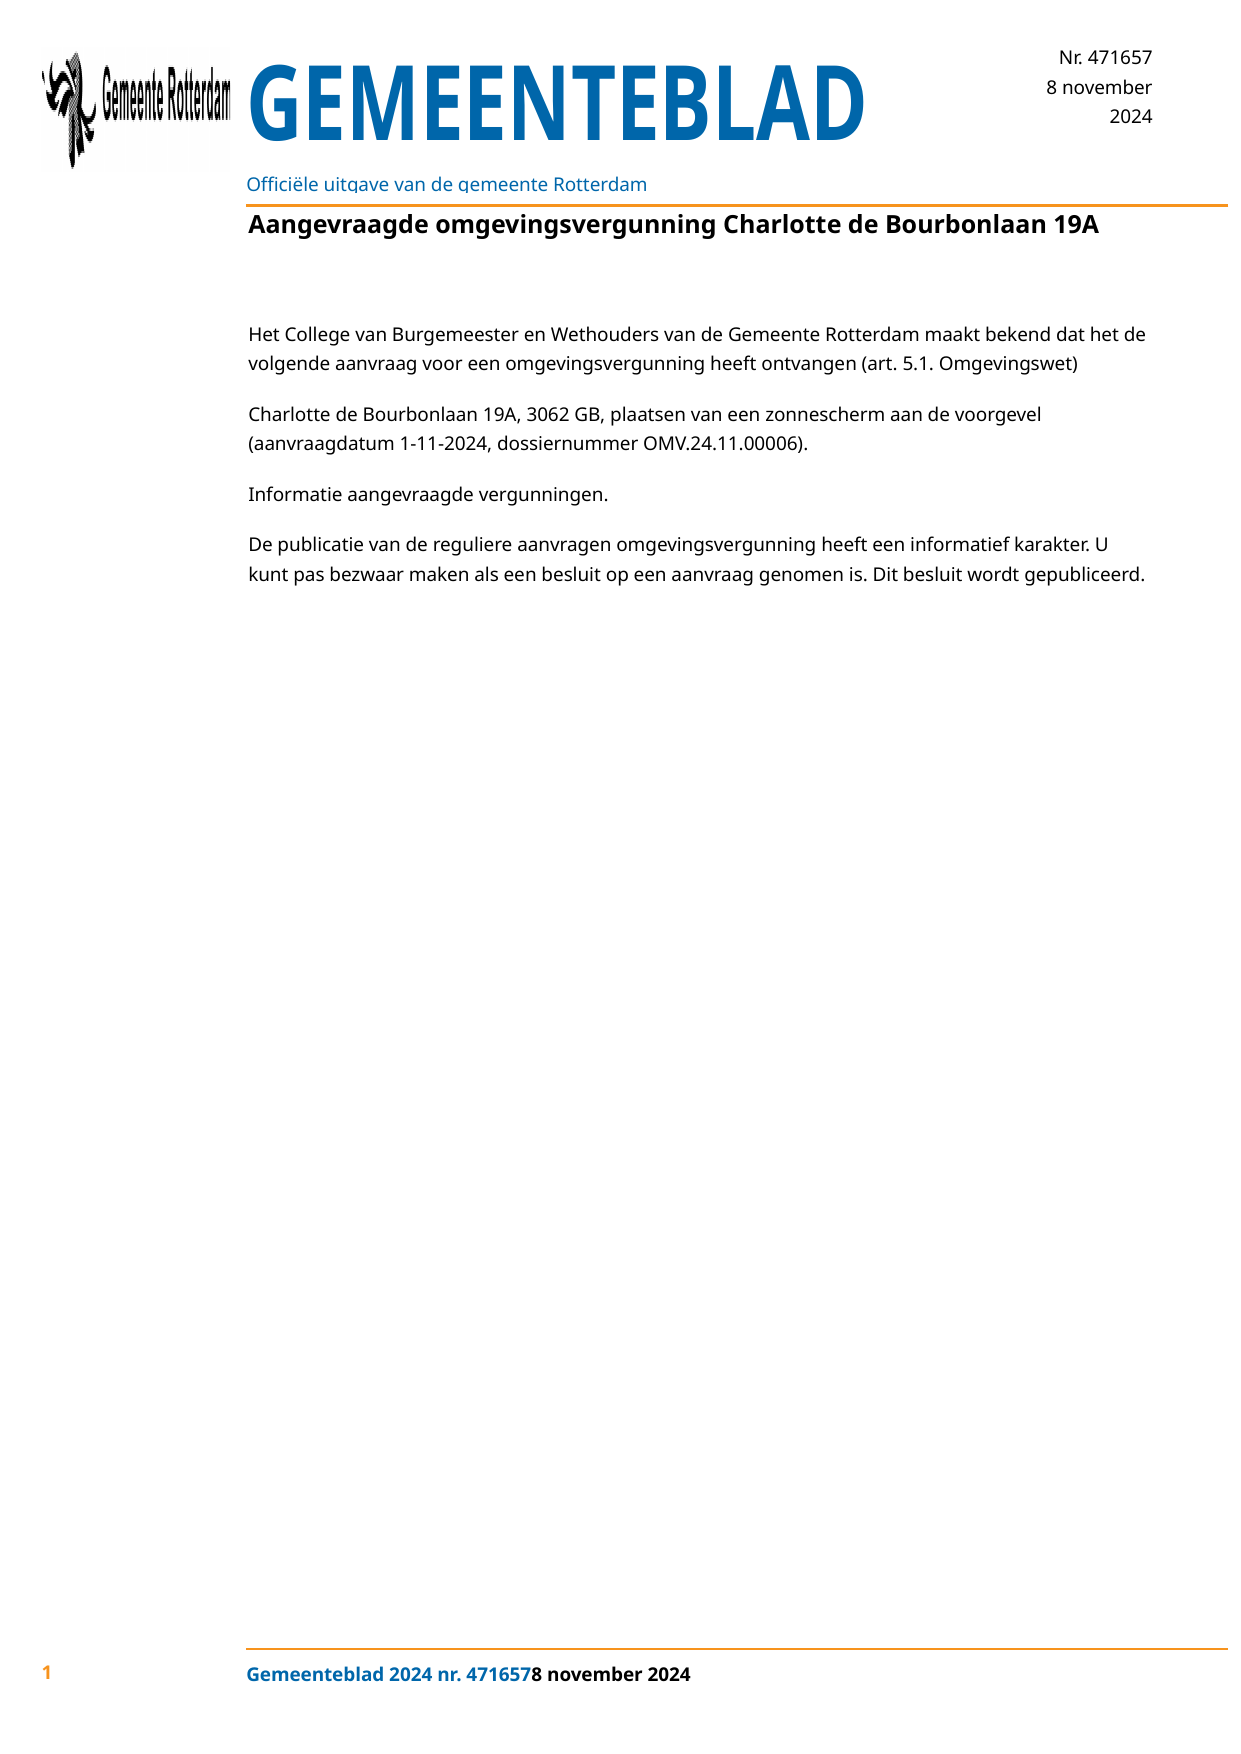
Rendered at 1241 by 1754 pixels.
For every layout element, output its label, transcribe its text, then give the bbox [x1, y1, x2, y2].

text Informatie aangevraagde vergunningen. [248, 481, 1152, 506]
text Charlotte de Bourbonlaan 19A, 3062 GB, plaatsen van een zonnescherm aan de voorgevel (aanvraagdatum 1-11-2024, dossiernummer OMV.24.11.00006). [248, 401, 1152, 456]
text De publicatie van de reguliere aanvragen omgevingsvergunning heeft een informatief karakter. U kunt pas bezwaar maken als een besluit op een aanvraag genomen is. Dit besluit wordt gepubliceerd. [248, 531, 1152, 586]
text Aangevraagde omgevingsvergunning Charlotte de Bourbonlaan 19A [248, 207, 1152, 241]
picture [41, 47, 231, 172]
text Het College van Burgemeester en Wethouders van de Gemeente Rotterdam maakt bekend dat het de volgende aanvraag voor een omgevingsvergunning heeft ontvangen (art. 5.1. Omgevingswet) [248, 321, 1152, 376]
